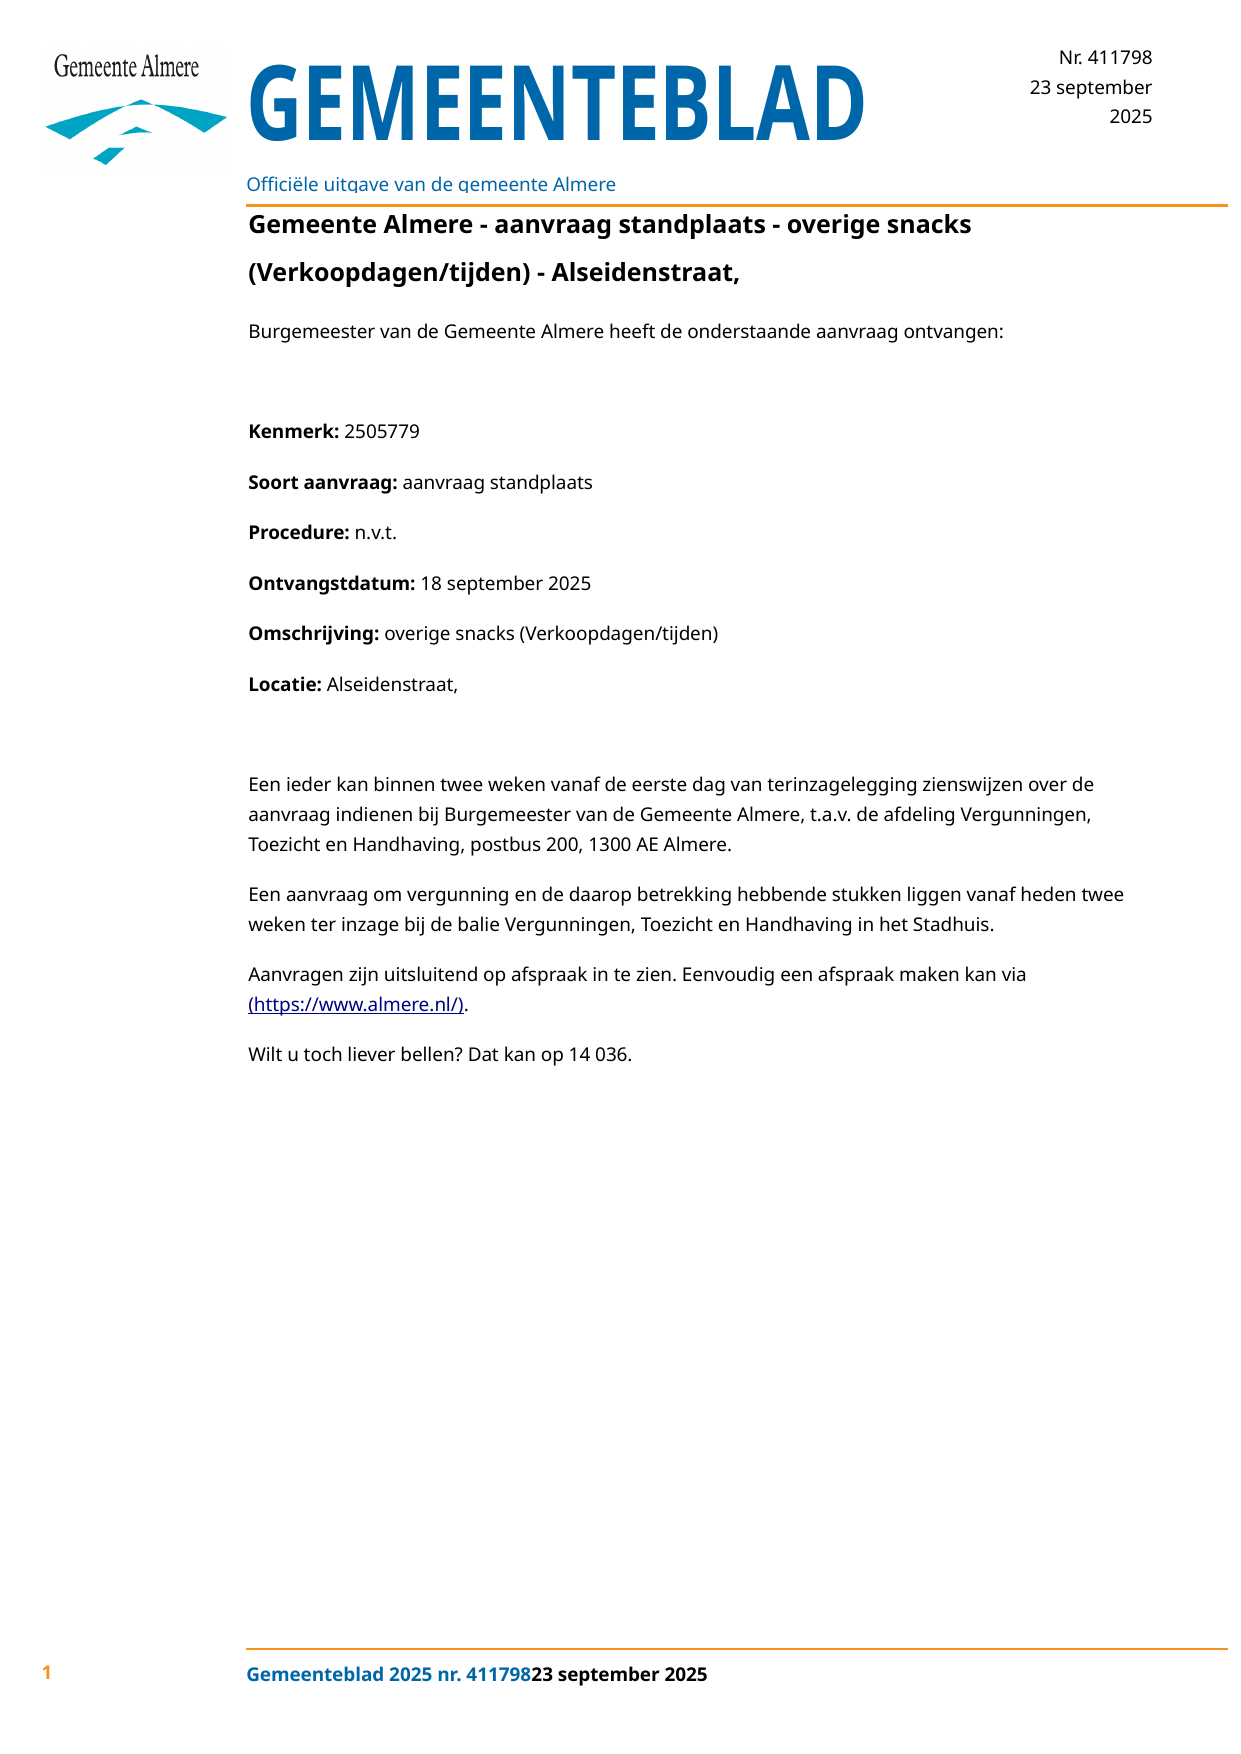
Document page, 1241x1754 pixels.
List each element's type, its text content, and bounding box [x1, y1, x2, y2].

text Locatie: Alseidenstraat, [248, 671, 1152, 697]
text Kenmerk: 2505779 [248, 419, 1152, 444]
text Omschrijving: overige snacks (Verkoopdagen/tijden) [248, 620, 1152, 646]
text Wilt u toch liever bellen? Dat kan op 14 036. [248, 1041, 1152, 1067]
text Gemeente Almere - aanvraag standplaats - overige snacks (Verkoopdagen/tijden) - Alseidenstraat, [248, 207, 1152, 288]
text Procedure: n.v.t. [248, 519, 1152, 545]
picture [41, 47, 231, 172]
text Een aanvraag om vergunning en de daarop betrekking hebbende stukken liggen vanaf heden twee weken ter inzage bij de balie Vergunningen, Toezicht en Handhaving in het Stadhuis. [248, 881, 1152, 937]
text Ontvangstdatum: 18 september 2025 [248, 570, 1152, 596]
text Burgemeester van de Gemeente Almere heeft de onderstaande aanvraag ontvangen: [248, 318, 1152, 344]
text Soort aanvraag: aanvraag standplaats [248, 469, 1152, 495]
text Een ieder kan binnen twee weken vanaf de eerste dag van terinzagelegging zienswijzen over de aanvraag indienen bij Burgemeester van de Gemeente Almere, t.a.v. de afdeling Vergunningen, Toezicht en Handhaving, postbus 200, 1300 AE Almere. [248, 772, 1152, 857]
text Aanvragen zijn uitsluitend op afspraak in te zien. Eenvoudig een afspraak maken kan via (https://www.almere.nl/). [248, 961, 1152, 1017]
